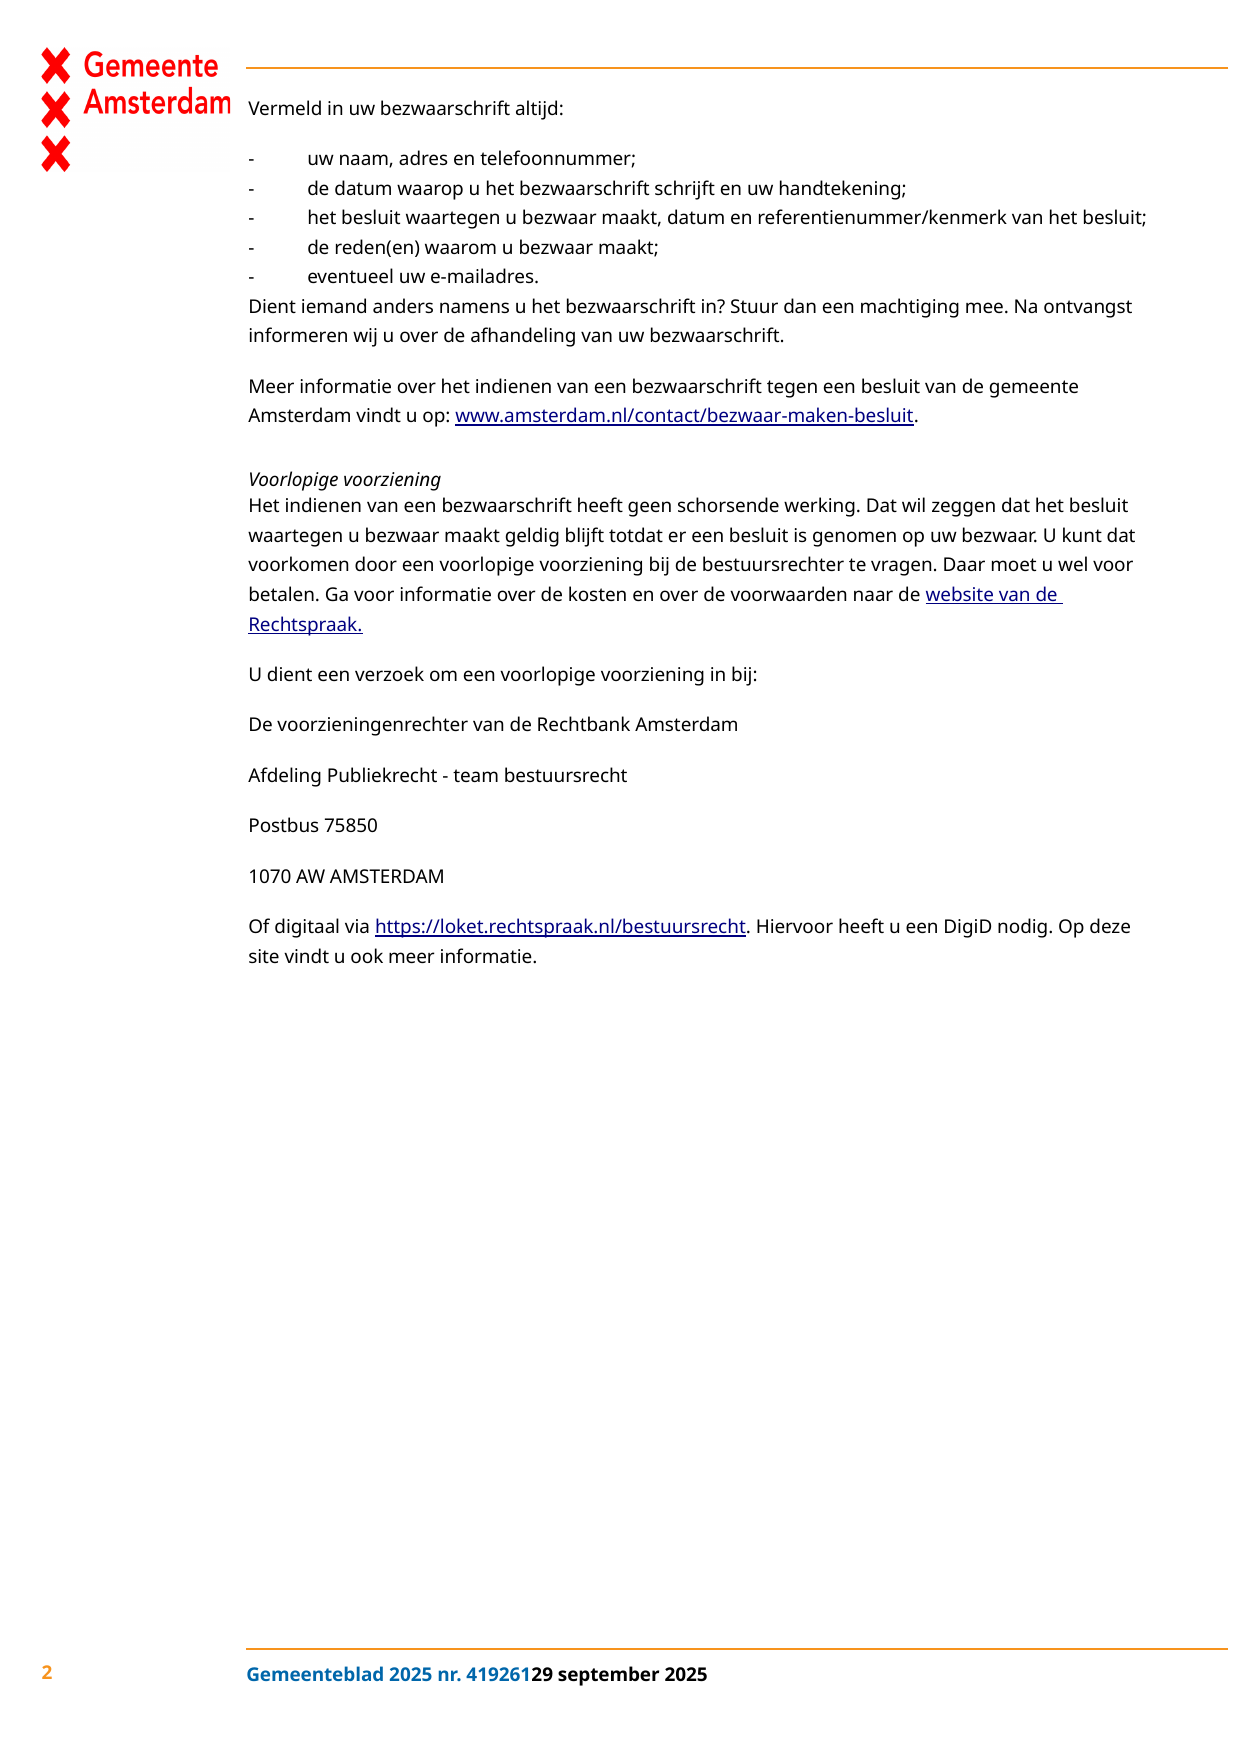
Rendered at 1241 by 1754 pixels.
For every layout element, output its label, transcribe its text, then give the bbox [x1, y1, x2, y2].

picture [41, 47, 231, 172]
text Dient iemand anders namens u het bezwaarschrift in? Stuur dan een machtiging mee. Na ontvangst informeren wij u over de afhandeling van uw bezwaarschrift. [248, 293, 1152, 348]
list uw naam, adres en telefoonnummer; [248, 145, 1152, 171]
text Of digitaal via https://loket.rechtspraak.nl/bestuursrecht. Hiervoor heeft u een DigiD nodig. Op deze site vindt u ook meer informatie. [248, 913, 1152, 968]
list het besluit waartegen u bezwaar maakt, datum en referentienummer/kenmerk van het besluit; [248, 204, 1152, 230]
list de datum waarop u het bezwaarschrift schrijft en uw handtekening; [248, 175, 1152, 201]
text U dient een verzoek om een voorlopige voorziening in bij: [248, 661, 1152, 687]
list de reden(en) waarom u bezwaar maakt; [248, 234, 1152, 260]
text 1070 AW AMSTERDAM [248, 863, 1152, 888]
text Vermeld in uw bezwaarschrift altijd: [248, 95, 1152, 121]
text Meer informatie over het indienen van een bezwaarschrift tegen een besluit van de gemeente Amsterdam vindt u op: www.amsterdam.nl/contact/bezwaar-maken-besluit. [248, 373, 1152, 428]
text De voorzieningenrechter van de Rechtbank Amsterdam [248, 712, 1152, 737]
list eventueel uw e-mailadres. [248, 263, 1152, 289]
text Afdeling Publiekrecht - team bestuursrecht [248, 762, 1152, 788]
text Voorlopige voorziening [248, 467, 1152, 492]
text Het indienen van een bezwaarschrift heeft geen schorsende werking. Dat wil zeggen dat het besluit waartegen u bezwaar maakt geldig blijft totdat er een besluit is genomen op uw bezwaar. U kunt dat voorkomen door een voorlopige voorziening bij de bestuursrechter te vragen. Daar moet u wel voor betalen. Ga voor informatie over de kosten en over de voorwaarden naar de website van de Rechtspraak. [248, 492, 1152, 636]
text Postbus 75850 [248, 812, 1152, 838]
